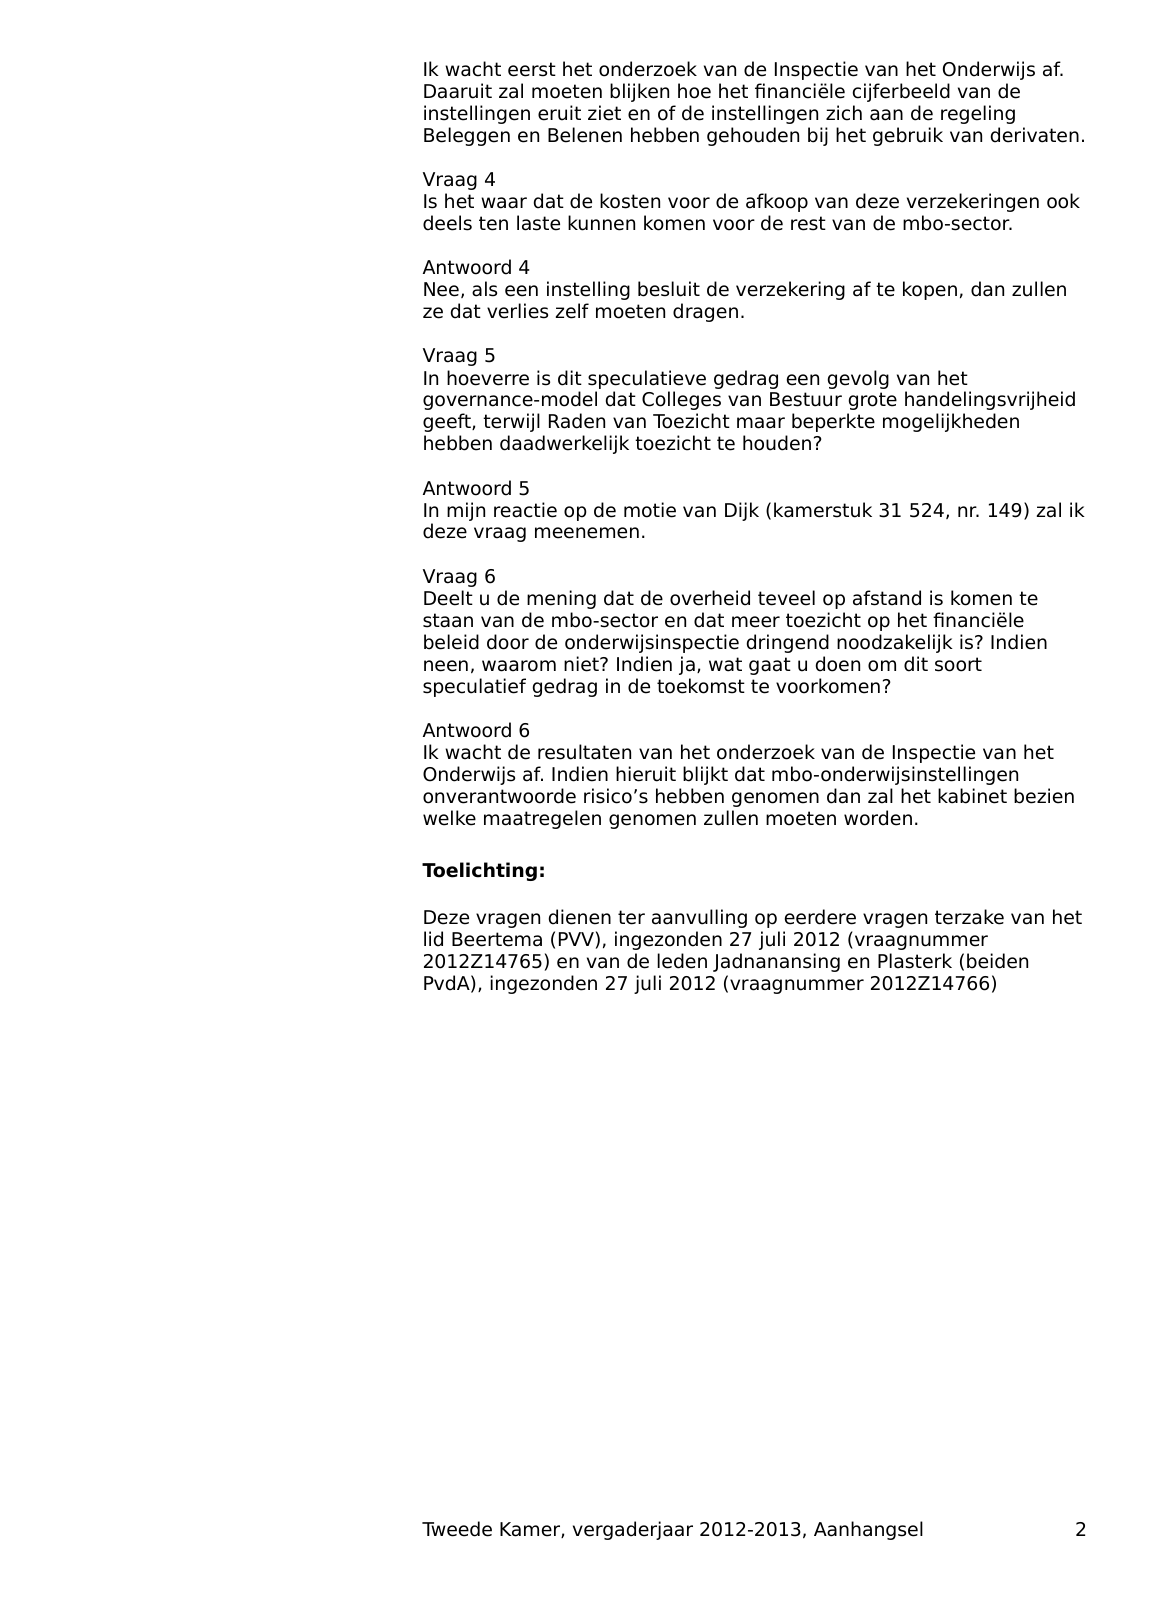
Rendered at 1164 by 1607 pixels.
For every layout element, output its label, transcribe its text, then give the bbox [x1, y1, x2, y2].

text Antwoord 4 [422, 257, 1087, 279]
subtitle Toelichting: [422, 859, 1087, 882]
text Deelt u de mening dat de overheid teveel op afstand is komen te staan van de mbo-sector en dat meer toezicht op het financiële beleid door de onderwijsinspectie dringend noodzakelijk is? Indien neen, waarom niet? Indien ja, wat gaat u doen om dit soort speculatief gedrag in de toekomst te voorkomen? [422, 588, 1087, 697]
text Nee, als een instelling besluit de verzekering af te kopen, dan zullen ze dat verlies zelf moeten dragen. [422, 279, 1087, 323]
text Antwoord 6 [422, 720, 1087, 742]
text Vraag 4 [422, 169, 1087, 191]
text Vraag 6 [422, 566, 1087, 588]
text Vraag 5 [422, 345, 1087, 367]
text Ik wacht de resultaten van het onderzoek van de Inspectie van het Onderwijs af. Indien hieruit blijkt dat mbo-onderwijsinstellingen onverantwoorde risico’s hebben genomen dan zal het kabinet bezien welke maatregelen genomen zullen moeten worden. [422, 742, 1087, 829]
text Ik wacht eerst het onderzoek van de Inspectie van het Onderwijs af. Daaruit zal moeten blijken hoe het financiële cijferbeeld van de instellingen eruit ziet en of de instellingen zich aan de regeling Beleggen en Belenen hebben gehouden bij het gebruik van derivaten. [422, 59, 1087, 147]
text Is het waar dat de kosten voor de afkoop van deze verzekeringen ook deels ten laste kunnen komen voor de rest van de mbo-sector. [422, 191, 1087, 235]
text In mijn reactie op de motie van Dijk (kamerstuk 31 524, nr. 149) zal ik deze vraag meenemen. [422, 499, 1087, 543]
text In hoeverre is dit speculatieve gedrag een gevolg van het governance-model dat Colleges van Bestuur grote handelingsvrijheid geeft, terwijl Raden van Toezicht maar beperkte mogelijkheden hebben daadwerkelijk toezicht te houden? [422, 367, 1087, 455]
text Deze vragen dienen ter aanvulling op eerdere vragen terzake van het lid Beertema (PVV), ingezonden 27 juli 2012 (vraagnummer 2012Z14765) en van de leden Jadnanansing en Plasterk (beiden PvdA), ingezonden 27 juli 2012 (vraagnummer 2012Z14766) [422, 907, 1087, 994]
text Antwoord 5 [422, 477, 1087, 499]
